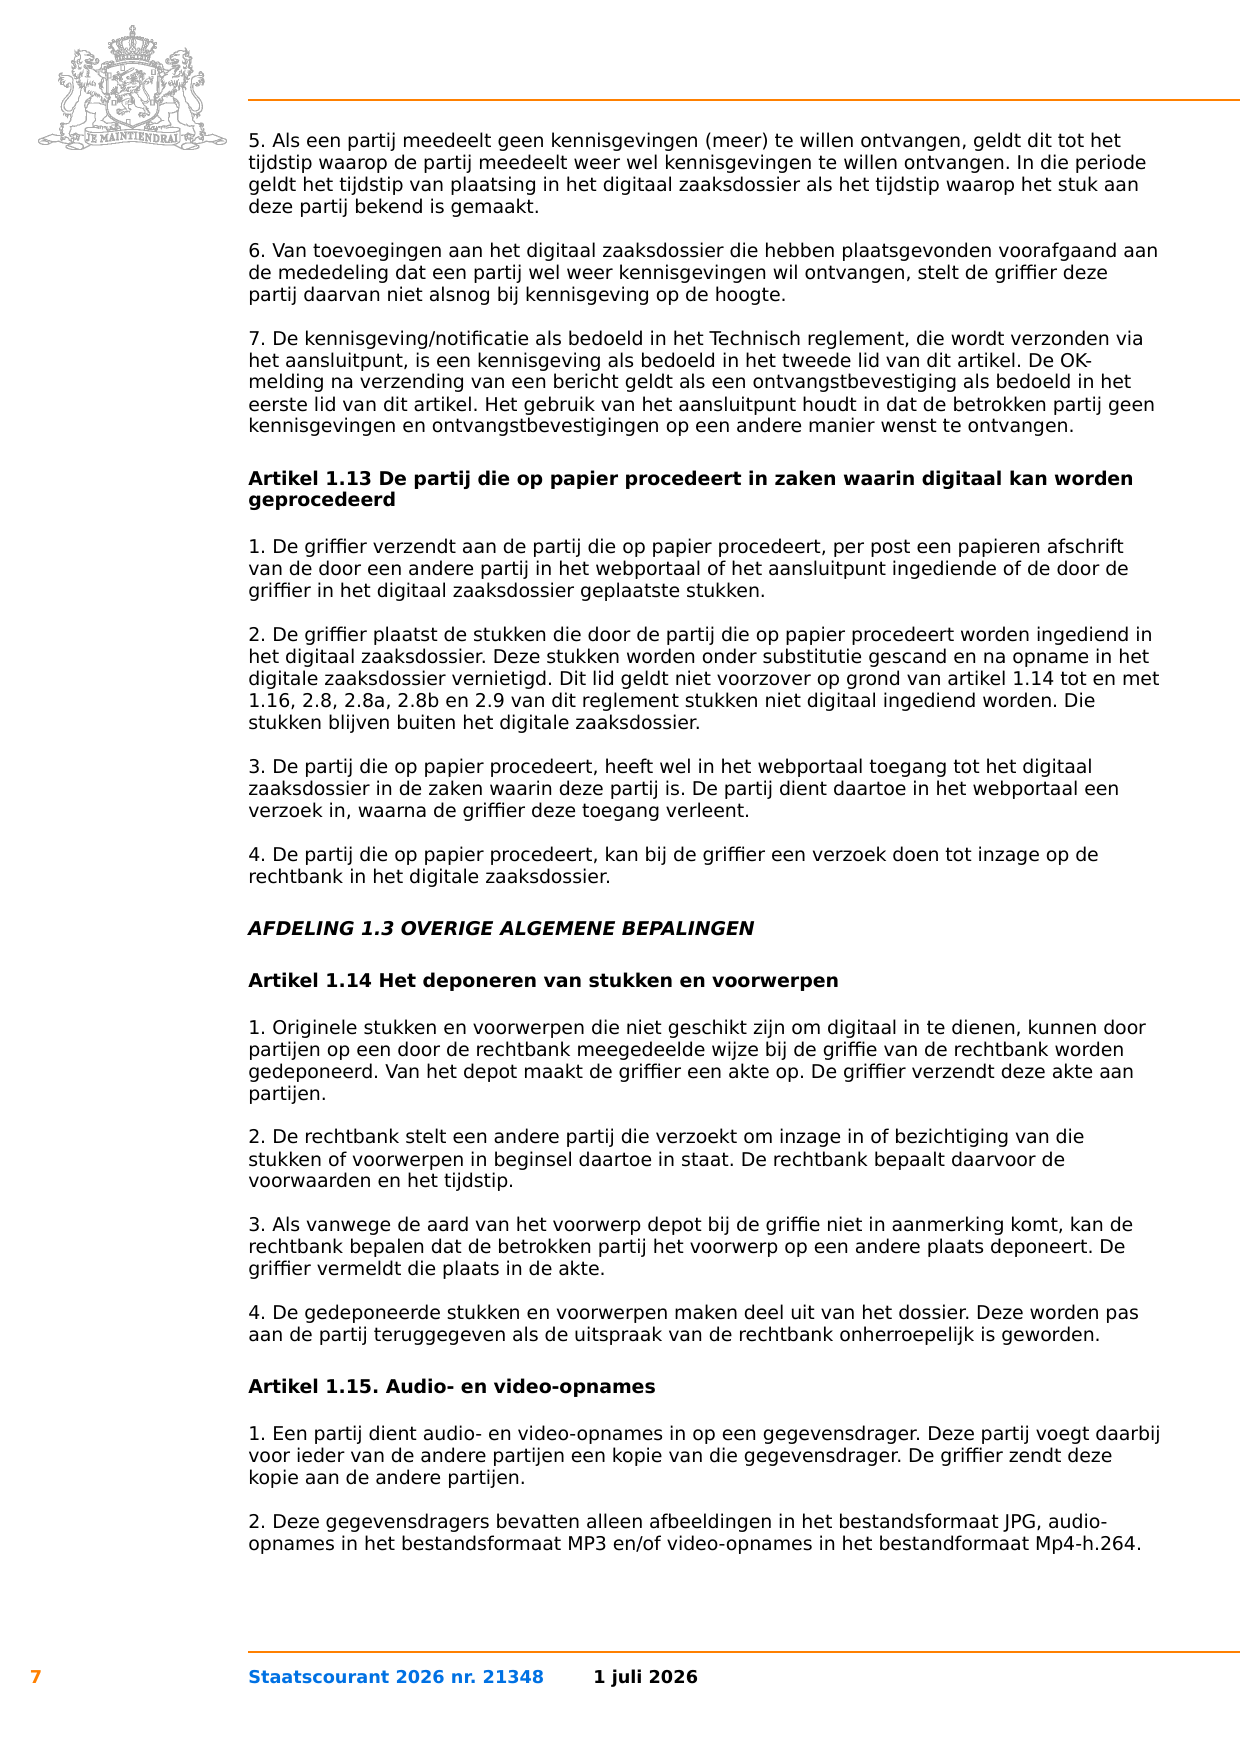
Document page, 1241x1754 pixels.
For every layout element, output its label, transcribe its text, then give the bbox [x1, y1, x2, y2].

text 1. Originele stukken en voorwerpen die niet geschikt zijn om digitaal in te dienen, kunnen door partijen op een door de rechtbank meegedeelde wijze bij de griffie van de rechtbank worden gedeponeerd. Van het depot maakt de griffier een akte op. De griffier verzendt deze akte aan partijen. [248, 1017, 1163, 1104]
text 2. Deze gegevensdragers bevatten alleen afbeeldingen in het bestandsformaat JPG, audio-opnames in het bestandsformaat MP3 en/of video-opnames in het bestandformaat Mp4-h.264. [248, 1511, 1163, 1555]
subtitle AFDELING 1.3 OVERIGE ALGEMENE BEPALINGEN [248, 918, 1163, 940]
picture [38, 25, 227, 150]
text 1. Een partij dient audio- en video-opnames in op een gegevensdrager. Deze partij voegt daarbij voor ieder van de andere partijen een kopie van die gegevensdrager. De griffier zendt deze kopie aan de andere partijen. [248, 1423, 1163, 1489]
subtitle Artikel 1.13 De partij die op papier procedeert in zaken waarin digitaal kan worden geprocedeerd [248, 467, 1163, 511]
text 4. De partij die op papier procedeert, kan bij de griffier een verzoek doen tot inzage op de rechtbank in het digitale zaaksdossier. [248, 844, 1163, 888]
text 5. Als een partij meedeelt geen kennisgevingen (meer) te willen ontvangen, geldt dit tot het tijdstip waarop de partij meedeelt weer wel kennisgevingen te willen ontvangen. In die periode geldt het tijdstip van plaatsing in het digitaal zaaksdossier als het tijdstip waarop het stuk aan deze partij bekend is gemaakt. [248, 130, 1163, 218]
text 3. De partij die op papier procedeert, heeft wel in het webportaal toegang tot het digitaal zaaksdossier in de zaken waarin deze partij is. De partij dient daartoe in het webportaal een verzoek in, waarna de griffier deze toegang verleent. [248, 756, 1163, 822]
subtitle Artikel 1.14 Het deponeren van stukken en voorwerpen [248, 970, 1163, 992]
text 3. Als vanwege de aard van het voorwerp depot bij de griffie niet in aanmerking komt, kan de rechtbank bepalen dat de betrokken partij het voorwerp op een andere plaats deponeert. De griffier vermeldt die plaats in de akte. [248, 1214, 1163, 1280]
text 2. De rechtbank stelt een andere partij die verzoekt om inzage in of bezichtiging van die stukken of voorwerpen in beginsel daartoe in staat. De rechtbank bepaalt daarvoor de voorwaarden en het tijdstip. [248, 1126, 1163, 1192]
text 2. De griffier plaatst de stukken die door de partij die op papier procedeert worden ingediend in het digitaal zaaksdossier. Deze stukken worden onder substitutie gescand en na opname in het digitale zaaksdossier vernietigd. Dit lid geldt niet voorzover op grond van artikel 1.14 tot en met 1.16, 2.8, 2.8a, 2.8b en 2.9 van dit reglement stukken niet digitaal ingediend worden. Die stukken blijven buiten het digitale zaaksdossier. [248, 624, 1163, 734]
text 1. De griffier verzendt aan de partij die op papier procedeert, per post een papieren afschrift van de door een andere partij in het webportaal of het aansluitpunt ingediende of de door de griffier in het digitaal zaaksdossier geplaatste stukken. [248, 536, 1163, 602]
text 6. Van toevoegingen aan het digitaal zaaksdossier die hebben plaatsgevonden voorafgaand aan de mededeling dat een partij wel weer kennisgevingen wil ontvangen, stelt de griffier deze partij daarvan niet alsnog bij kennisgeving op de hoogte. [248, 240, 1163, 306]
subtitle Artikel 1.15. Audio- en video-opnames [248, 1376, 1163, 1398]
text 4. De gedeponeerde stukken en voorwerpen maken deel uit van het dossier. Deze worden pas aan de partij teruggegeven als de uitspraak van de rechtbank onherroepelijk is geworden. [248, 1302, 1163, 1346]
text 7. De kennisgeving/notificatie als bedoeld in het Technisch reglement, die wordt verzonden via het aansluitpunt, is een kennisgeving als bedoeld in het tweede lid van dit artikel. De OK-melding na verzending van een bericht geldt als een ontvangstbevestiging als bedoeld in het eerste lid van dit artikel. Het gebruik van het aansluitpunt houdt in dat de betrokken partij geen kennisgevingen en ontvangstbevestigingen op een andere manier wenst te ontvangen. [248, 327, 1163, 437]
